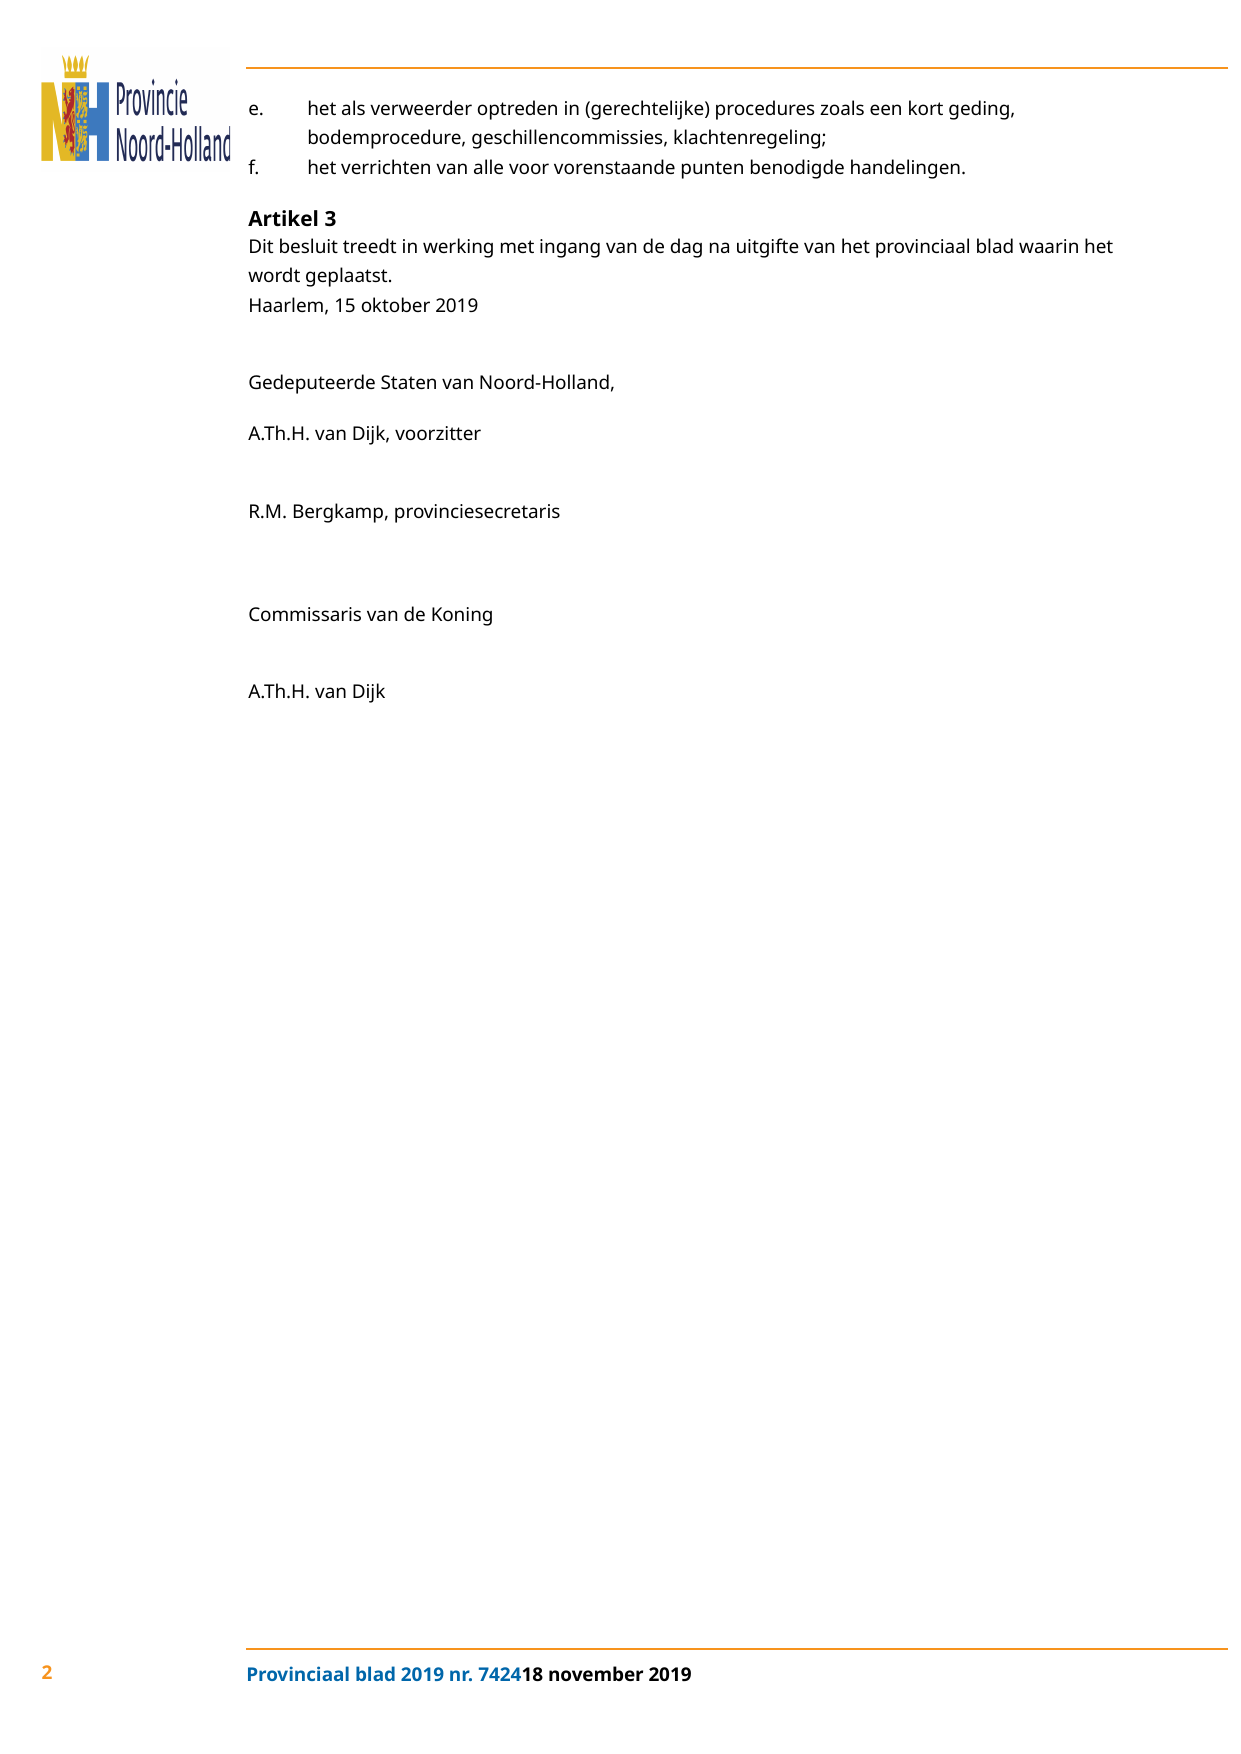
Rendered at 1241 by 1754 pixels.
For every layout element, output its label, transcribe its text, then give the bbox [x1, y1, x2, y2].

list het als verweerder optreden in (gerechtelijke) procedures zoals een kort geding, bodemprocedure, geschillencommissies, klachtenregeling; [248, 95, 1152, 150]
text A.Th.H. van Dijk [248, 678, 1152, 704]
text R.M. Bergkamp, provinciesecretaris [248, 498, 1152, 523]
picture [41, 47, 231, 172]
text Artikel 3 [248, 204, 1152, 233]
text Commissaris van de Koning [248, 601, 1152, 626]
text Haarlem, 15 oktober 2019 [248, 292, 1152, 318]
text Dit besluit treedt in werking met ingang van de dag na uitgifte van het provinciaal blad waarin het wordt geplaatst. [248, 233, 1152, 288]
text A.Th.H. van Dijk, voorzitter [248, 421, 1152, 446]
text Gedeputeerde Staten van Noord-Holland, [248, 369, 1152, 395]
list het verrichten van alle voor vorenstaande punten benodigde handelingen. [248, 154, 1152, 180]
